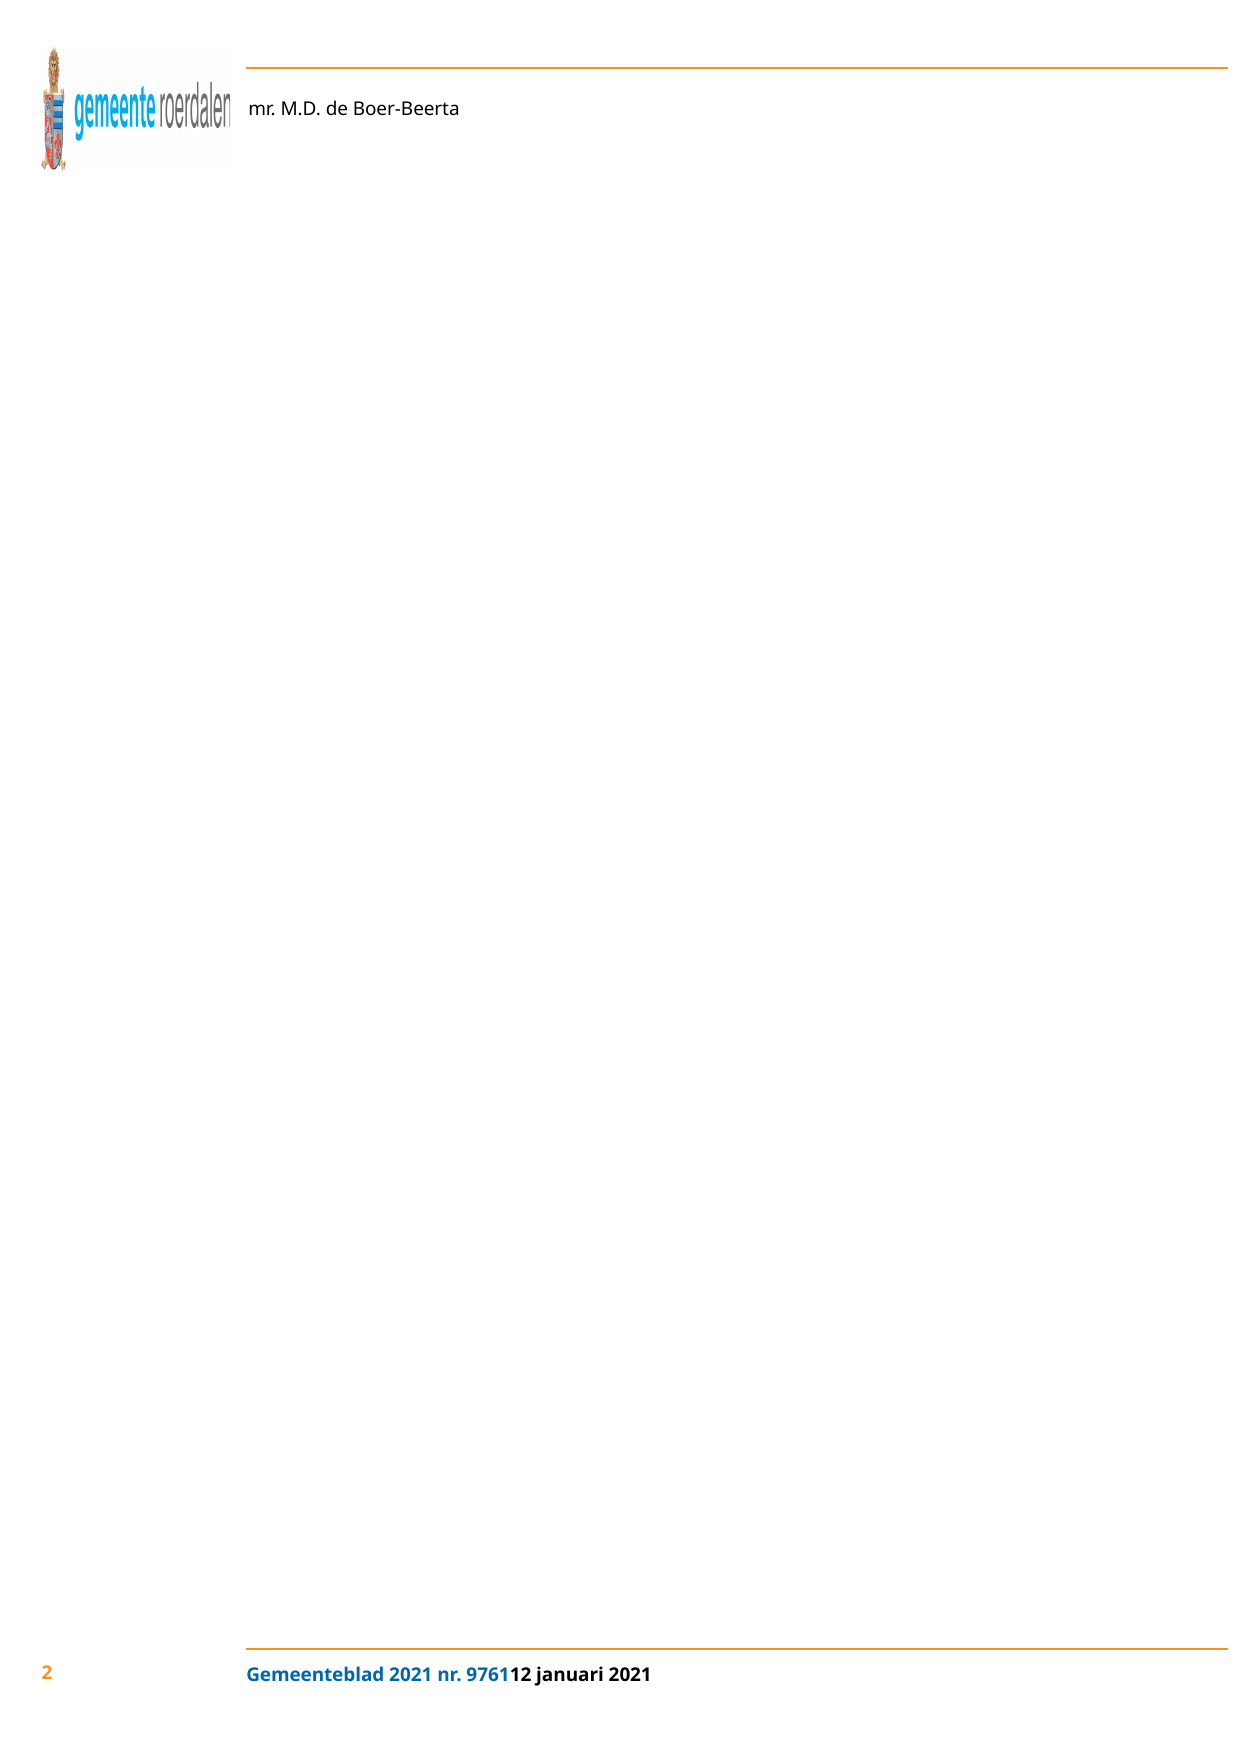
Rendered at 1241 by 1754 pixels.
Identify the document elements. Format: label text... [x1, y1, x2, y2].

picture [41, 47, 231, 172]
text mr. M.D. de Boer-Beerta [248, 95, 1152, 121]
